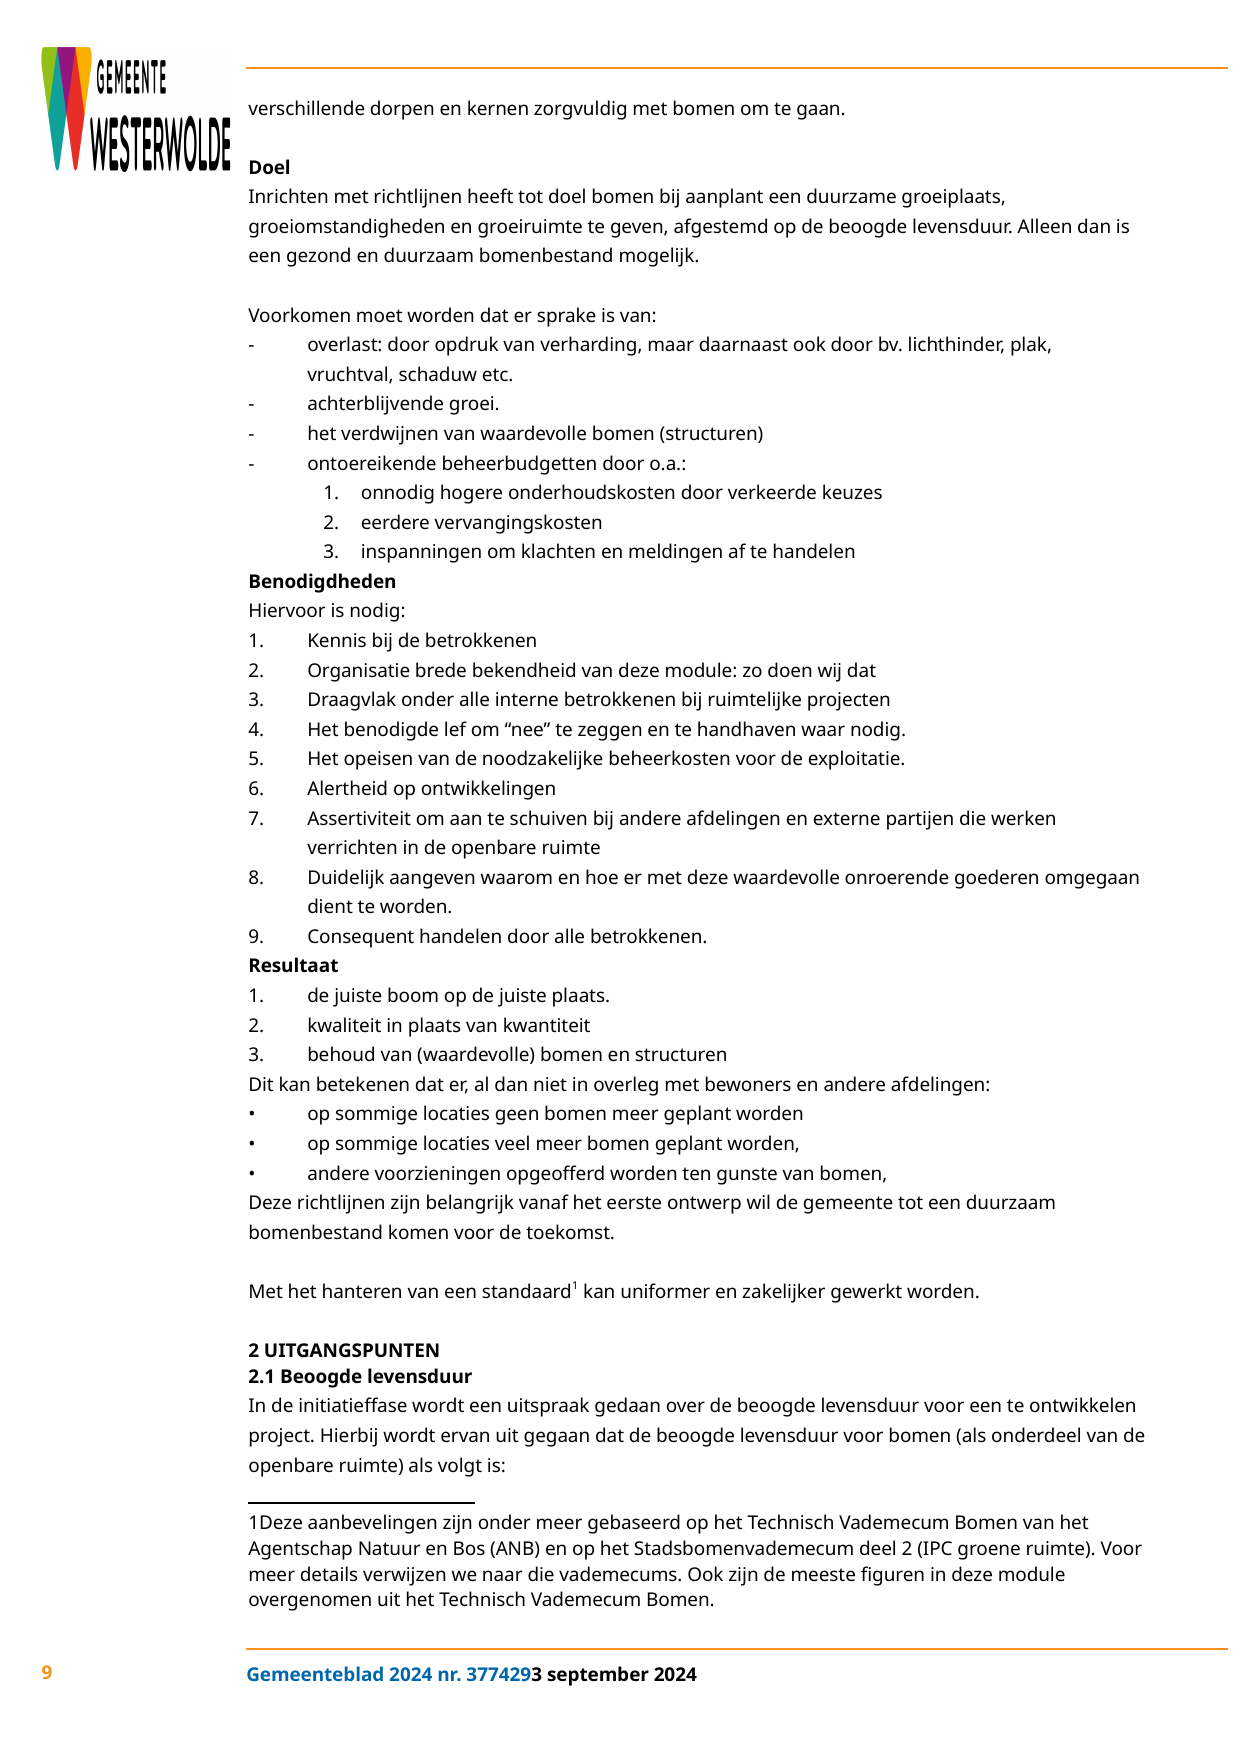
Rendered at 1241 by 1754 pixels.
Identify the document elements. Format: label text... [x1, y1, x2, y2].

text 2 UITGANGSPUNTEN [248, 1337, 1152, 1363]
list op sommige locaties veel meer bomen geplant worden, [248, 1130, 1152, 1156]
text 2.1 Beoogde levensduur [248, 1363, 1152, 1389]
list Alertheid op ontwikkelingen [248, 775, 1152, 801]
text Deze aanbevelingen zijn onder meer gebaseerd op het Technisch Vademecum Bomen van het Agentschap Natuur en Bos (ANB) en op het Stadsbomenvademecum deel 2 (IPC groene ruimte). Voor meer details verwijzen we naar die vademecums. Ook zijn de meeste figuren in deze module overgenomen uit het Technisch Vademecum Bomen. [248, 1509, 1152, 1612]
list ontoereikende beheerbudgetten door o.a.: [248, 450, 1152, 476]
list Organisatie brede bekendheid van deze module: zo doen wij dat [248, 657, 1152, 683]
list de juiste boom op de juiste plaats. [248, 982, 1152, 1008]
text Benodigdheden [248, 568, 1152, 594]
picture [41, 47, 231, 172]
text Met het hanteren van een standaard kan uniformer en zakelijker gewerkt worden. [248, 1278, 1152, 1304]
text Deze richtlijnen zijn belangrijk vanaf het eerste ontwerp wil de gemeente tot een duurzaam bomenbestand komen voor de toekomst. [248, 1189, 1152, 1245]
list Het opeisen van de noodzakelijke beheerkosten voor de exploitatie. [248, 746, 1152, 771]
list onnodig hogere onderhoudskosten door verkeerde keuzes [323, 479, 1152, 505]
list Het benodigde lef om “nee” te zeggen en te handhaven waar nodig. [248, 716, 1152, 742]
list inspanningen om klachten en meldingen af te handelen [323, 538, 1152, 564]
text In de initiatieffase wordt een uitspraak gedaan over de beoogde levensduur voor een te ontwikkelen project. Hierbij wordt ervan uit gegaan dat de beoogde levensduur voor bomen (als onderdeel van de openbare ruimte) als volgt is: [248, 1393, 1152, 1477]
list eerdere vervangingskosten [323, 509, 1152, 535]
list het verdwijnen van waardevolle bomen (structuren) [248, 420, 1152, 446]
list Assertiviteit om aan te schuiven bij andere afdelingen en externe partijen die werken verrichten in de openbare ruimte [248, 805, 1152, 860]
list vruchtval, schaduw etc. [248, 361, 1152, 387]
list op sommige locaties geen bomen meer geplant worden [248, 1101, 1152, 1126]
text Resultaat [248, 953, 1152, 978]
text Doel [248, 154, 1152, 180]
list behoud van (waardevolle) bomen en structuren [248, 1041, 1152, 1067]
text Inrichten met richtlijnen heeft tot doel bomen bij aanplant een duurzame groeiplaats, groeiomstandigheden en groeiruimte te geven, afgestemd op de beoogde levensduur. Alleen dan is een gezond en duurzaam bomenbestand mogelijk. [248, 183, 1152, 268]
list Consequent handelen door alle betrokkenen. [248, 923, 1152, 949]
text Voorkomen moet worden dat er sprake is van: [248, 302, 1152, 328]
list kwaliteit in plaats van kwantiteit [248, 1012, 1152, 1038]
text Dit kan betekenen dat er, al dan niet in overleg met bewoners en andere afdelingen: [248, 1071, 1152, 1097]
list Kennis bij de betrokkenen [248, 627, 1152, 653]
list achterblijvende groei. [248, 391, 1152, 416]
text Hiervoor is nodig: [248, 598, 1152, 623]
list Duidelijk aangeven waarom en hoe er met deze waardevolle onroerende goederen omgegaan dient te worden. [248, 864, 1152, 919]
list andere voorzieningen opgeofferd worden ten gunste van bomen, [248, 1160, 1152, 1186]
text verschillende dorpen en kernen zorgvuldig met bomen om te gaan. [248, 95, 1152, 121]
list Draagvlak onder alle interne betrokkenen bij ruimtelijke projecten [248, 686, 1152, 712]
list overlast: door opdruk van verharding, maar daarnaast ook door bv. lichthinder, plak, [248, 331, 1152, 357]
